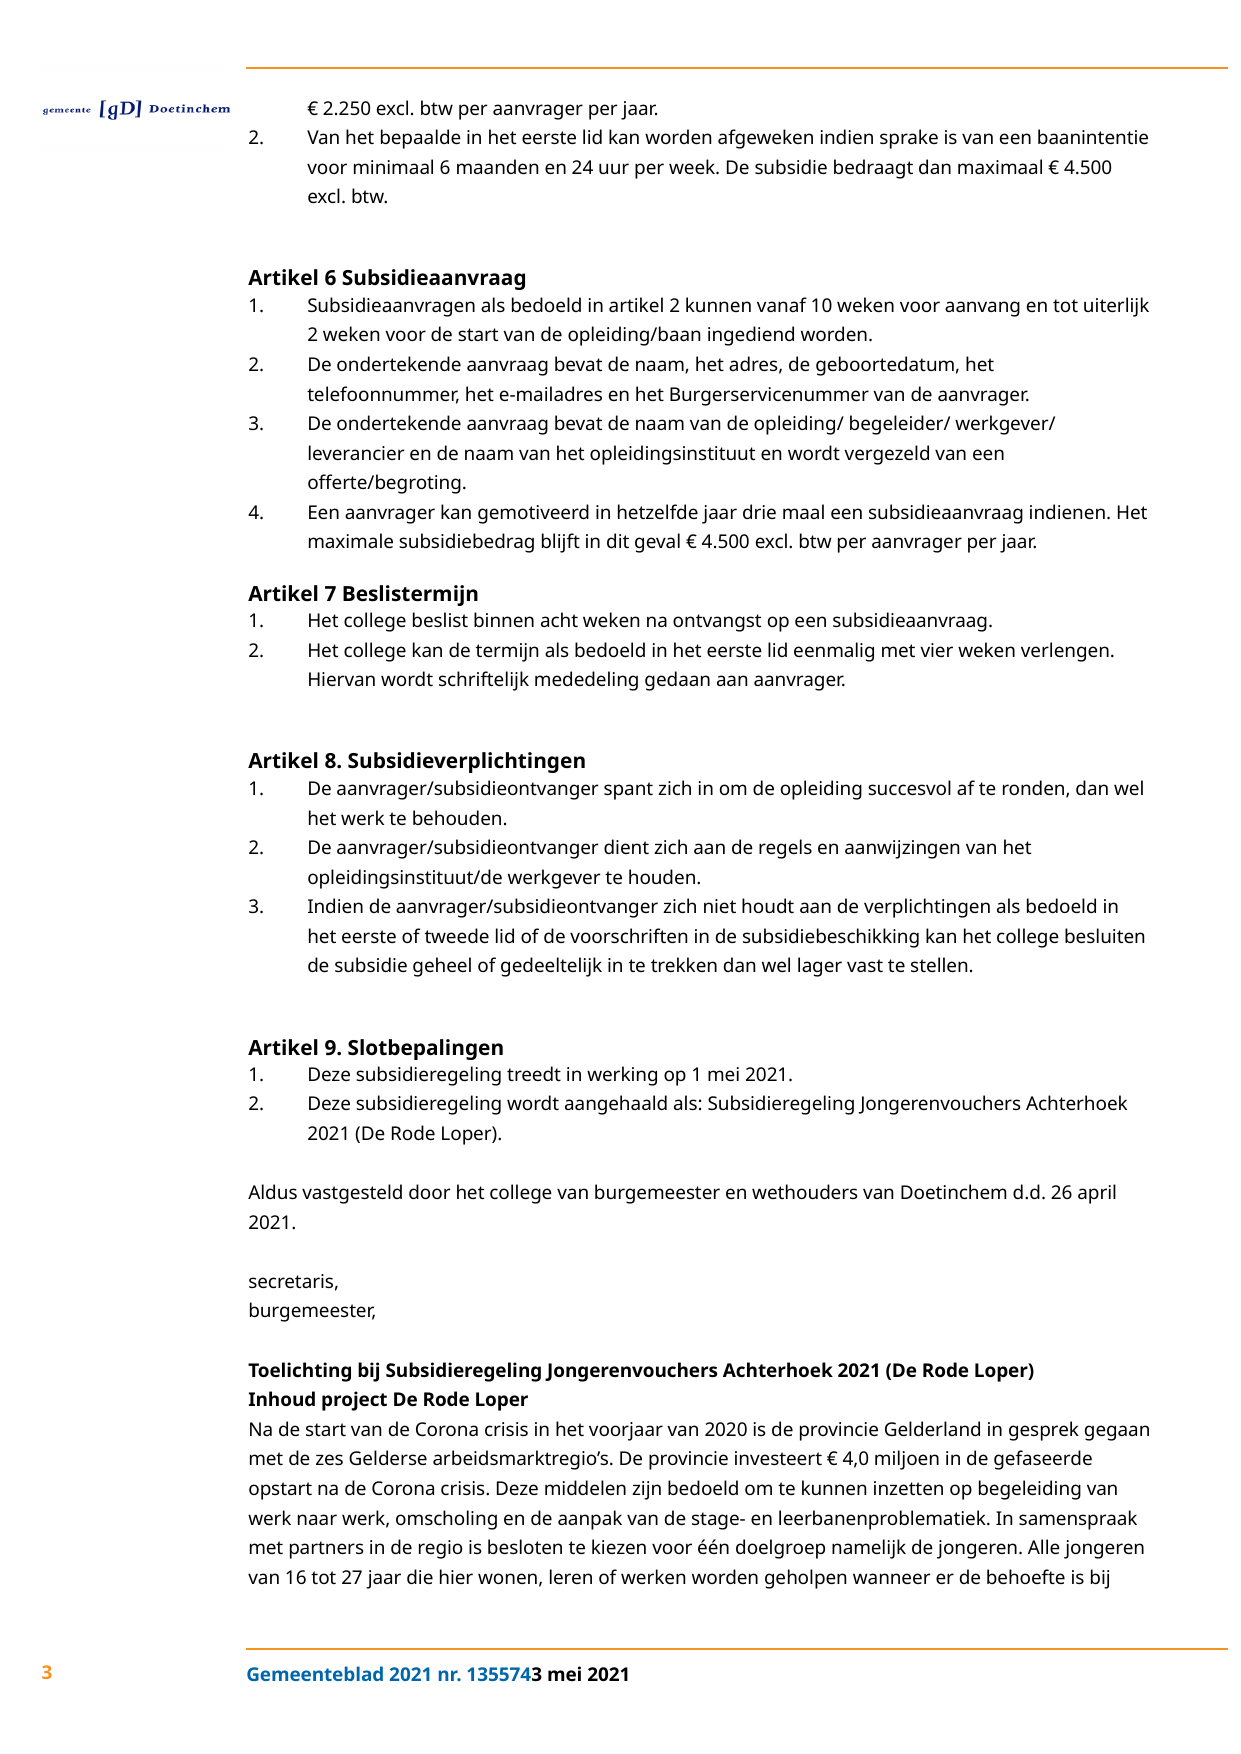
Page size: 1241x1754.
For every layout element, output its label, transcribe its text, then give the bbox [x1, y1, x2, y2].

text Artikel 8. Subsidieverplichtingen [248, 747, 1152, 775]
list De ondertekende aanvraag bevat de naam, het adres, de geboortedatum, het telefoonnummer, het e-mailadres en het Burgerservicenummer van de aanvrager. [248, 351, 1152, 406]
list Een aanvrager kan gemotiveerd in hetzelfde jaar drie maal een subsidieaanvraag indienen. Het maximale subsidiebedrag blijft in dit geval € 4.500 excl. btw per aanvrager per jaar. [248, 499, 1152, 554]
list De aanvrager/subsidieontvanger dient zich aan de regels en aanwijzingen van het opleidingsinstituut/de werkgever te houden. [248, 834, 1152, 889]
list Van het bepaalde in het eerste lid kan worden afgeweken indien sprake is van een baanintentie voor minimaal 6 maanden en 24 uur per week. De subsidie bedraagt dan maximaal € 4.500 excl. btw. [248, 124, 1152, 209]
picture [41, 47, 231, 172]
list Deze subsidieregeling treedt in werking op 1 mei 2021. [248, 1061, 1152, 1087]
list € 2.250 excl. btw per aanvrager per jaar. [248, 95, 1152, 121]
text Inhoud project De Rode Loper [248, 1386, 1152, 1412]
list Deze subsidieregeling wordt aangehaald als: Subsidieregeling Jongerenvouchers Achterhoek 2021 (De Rode Loper). [248, 1091, 1152, 1146]
list De aanvrager/subsidieontvanger spant zich in om de opleiding succesvol af te ronden, dan wel het werk te behouden. [248, 775, 1152, 830]
list De ondertekende aanvraag bevat de naam van de opleiding/ begeleider/ werkgever/ leverancier en de naam van het opleidingsinstituut en wordt vergezeld van een offerte/begroting. [248, 410, 1152, 495]
text Na de start van de Corona crisis in het voorjaar van 2020 is de provincie Gelderland in gesprek gegaan met de zes Gelderse arbeidsmarktregio’s. De provincie investeert € 4,0 miljoen in de gefaseerde opstart na de Corona crisis. Deze middelen zijn bedoeld om te kunnen inzetten op begeleiding van werk naar werk, omscholing en de aanpak van de stage- en leerbanenproblematiek. In samenspraak met partners in de regio is besloten te kiezen voor één doelgroep namelijk de jongeren. Alle jongeren van 16 tot 27 jaar die hier wonen, leren of werken worden geholpen wanneer er de behoefte is bij [248, 1416, 1152, 1590]
text secretaris, [248, 1268, 1152, 1294]
list Het college kan de termijn als bedoeld in het eerste lid eenmalig met vier weken verlengen. Hiervan wordt schriftelijk mededeling gedaan aan aanvrager. [248, 637, 1152, 692]
list Subsidieaanvragen als bedoeld in artikel 2 kunnen vanaf 10 weken voor aanvang en tot uiterlijk 2 weken voor de start van de opleiding/baan ingediend worden. [248, 292, 1152, 347]
list Het college beslist binnen acht weken na ontvangst op een subsidieaanvraag. [248, 607, 1152, 633]
list Indien de aanvrager/subsidieontvanger zich niet houdt aan de verplichtingen als bedoeld in het eerste of tweede lid of de voorschriften in de subsidiebeschikking kan het college besluiten de subsidie geheel of gedeeltelijk in te trekken dan wel lager vast te stellen. [248, 893, 1152, 978]
text Toelichting bij Subsidieregeling Jongerenvouchers Achterhoek 2021 (De Rode Loper) [248, 1357, 1152, 1383]
text burgemeester, [248, 1298, 1152, 1323]
text Artikel 7 Beslistermijn [248, 579, 1152, 607]
text Artikel 9. Slotbepalingen [248, 1033, 1152, 1061]
text Artikel 6 Subsidieaanvraag [248, 263, 1152, 292]
text Aldus vastgesteld door het college van burgemeester en wethouders van Doetinchem d.d. 26 april 2021. [248, 1179, 1152, 1235]
